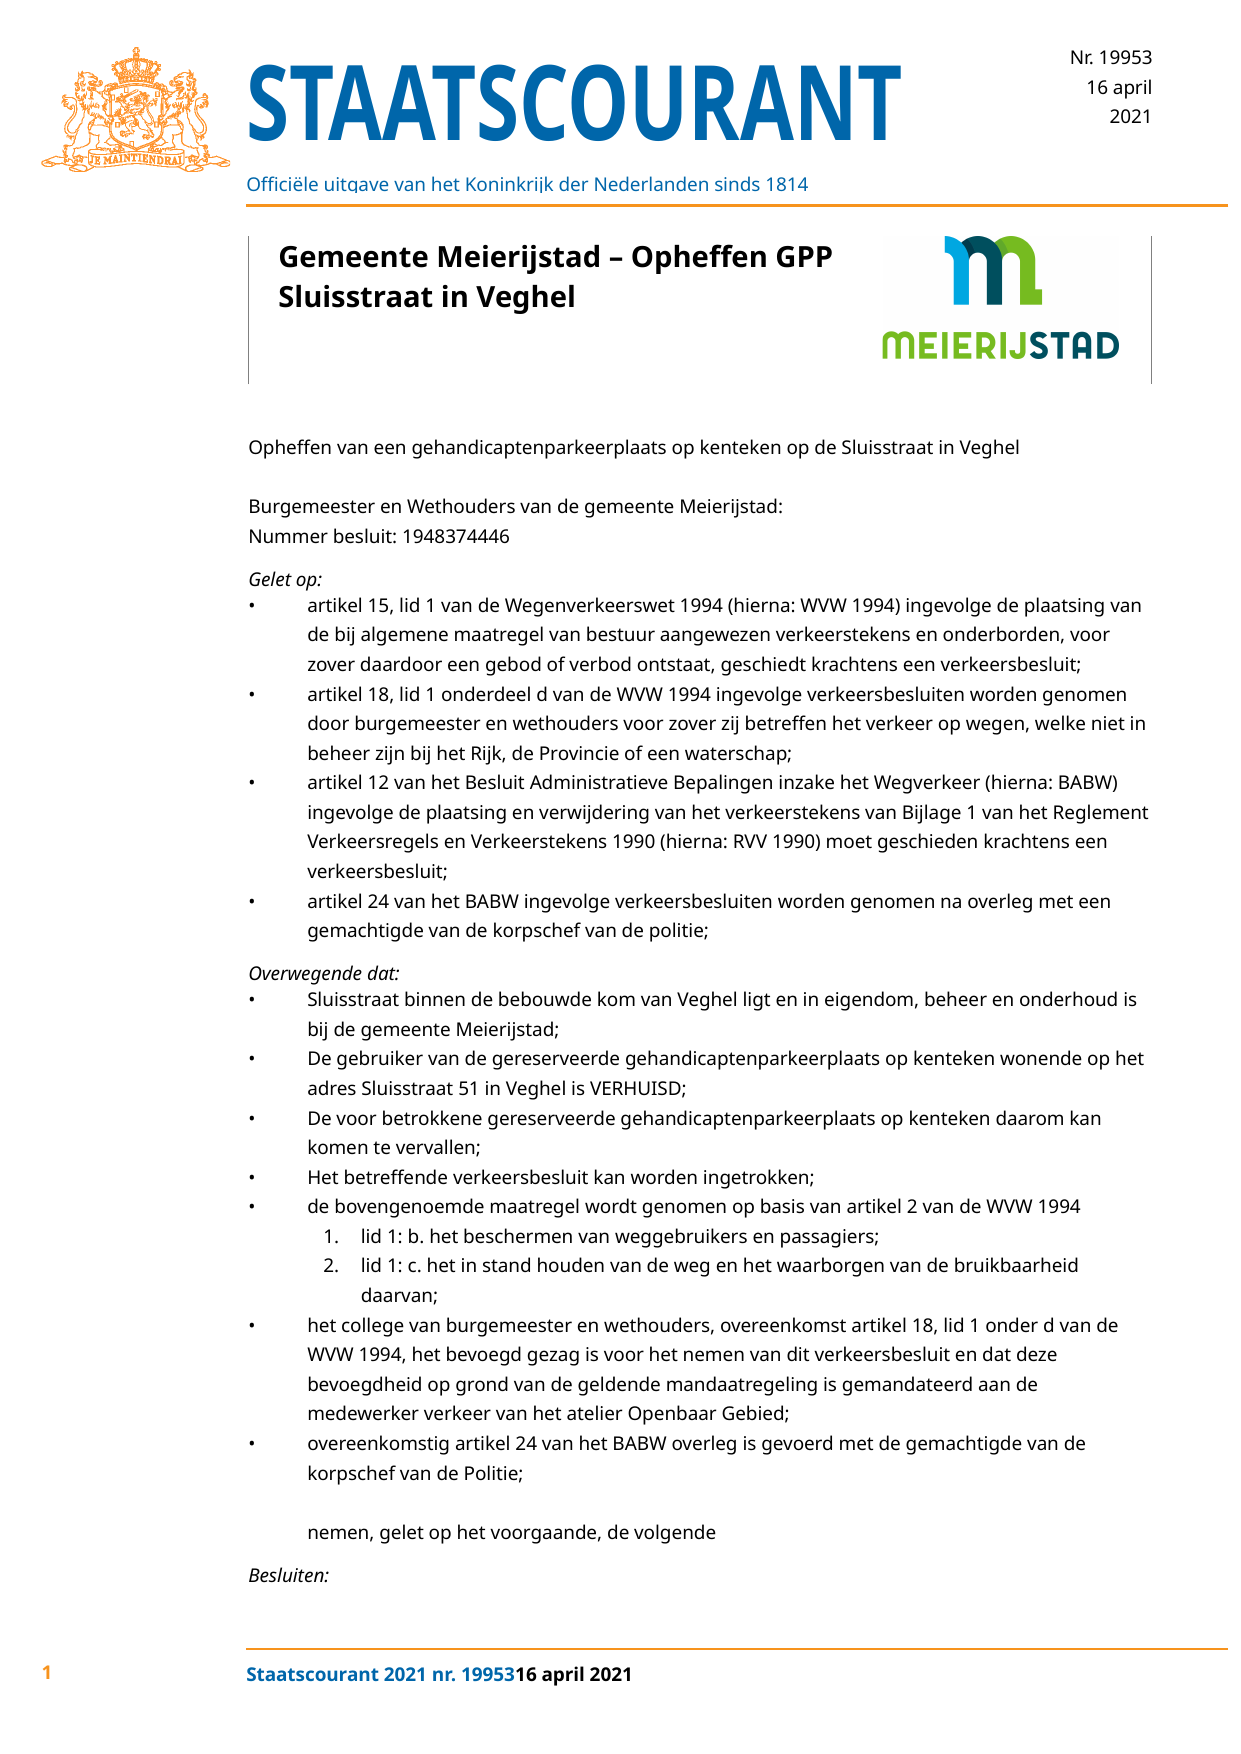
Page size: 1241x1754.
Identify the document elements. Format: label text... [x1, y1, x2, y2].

list artikel 15, lid 1 van de Wegenverkeerswet 1994 (hierna: WVW 1994) ingevolge de plaatsing van de bij algemene maatregel van bestuur aangewezen verkeerstekens en onderborden, voor zover daardoor een gebod of verbod ontstaat, geschiedt krachtens een verkeersbesluit; [248, 592, 1152, 677]
list nemen, gelet op het voorgaande, de volgende [248, 1519, 1152, 1544]
list De gebruiker van de gereserveerde gehandicaptenparkeerplaats op kenteken wonende op het adres Sluisstraat 51 in Veghel is VERHUISD; [248, 1046, 1152, 1101]
text Besluiten: [248, 1562, 1152, 1588]
list artikel 18, lid 1 onderdeel d van de WVW 1994 ingevolge verkeersbesluiten worden genomen door burgemeester en wethouders voor zover zij betreffen het verkeer op wegen, welke niet in beheer zijn bij het Rijk, de Provincie of een waterschap; [248, 681, 1152, 766]
text Overwegende dat: [248, 961, 1152, 986]
text Opheffen van een gehandicaptenparkeerplaats op kenteken op de Sluisstraat in Veghel [248, 434, 1152, 460]
table_header [850, 236, 882, 358]
picture [882, 236, 1119, 359]
table_header Gemeente Meierijstad – Opheffen GPP Sluisstraat in Veghel [249, 236, 850, 384]
list De voor betrokkene gereserveerde gehandicaptenparkeerplaats op kenteken daarom kan komen te vervallen; [248, 1105, 1152, 1160]
list de bovengenoemde maatregel wordt genomen op basis van artikel 2 van de WVW 1994 [248, 1193, 1152, 1219]
list Het betreffende verkeersbesluit kan worden ingetrokken; [248, 1164, 1152, 1189]
list overeenkomstig artikel 24 van het BABW overleg is gevoerd met de gemachtigde van de korpschef van de Politie; [248, 1430, 1152, 1485]
list lid 1: b. het beschermen van weggebruikers en passagiers; [323, 1223, 1152, 1249]
list lid 1: c. het in stand houden van de weg en het waarborgen van de bruikbaarheid daarvan; [323, 1253, 1152, 1308]
picture [41, 47, 231, 172]
text Gelet op: [248, 566, 1152, 592]
list het college van burgemeester en wethouders, overeenkomst artikel 18, lid 1 onder d van de WVW 1994, het bevoegd gezag is voor het nemen van dit verkeersbesluit en dat deze bevoegdheid op grond van de geldende mandaatregeling is gemandateerd aan de medewerker verkeer van het atelier Openbaar Gebied; [248, 1312, 1152, 1426]
table_header [850, 359, 1151, 384]
text Nummer besluit: 1948374446 [248, 523, 1152, 549]
table_header [1119, 236, 1151, 358]
text Burgemeester en Wethouders van de gemeente Meierijstad: [248, 494, 1152, 519]
list Sluisstraat binnen de bebouwde kom van Veghel ligt en in eigendom, beheer en onderhoud is bij de gemeente Meierijstad; [248, 986, 1152, 1042]
list artikel 12 van het Besluit Administratieve Bepalingen inzake het Wegverkeer (hierna: BABW) ingevolge de plaatsing en verwijdering van het verkeerstekens van Bijlage 1 van het Reglement Verkeersregels en Verkeerstekens 1990 (hierna: RVV 1990) moet geschieden krachtens een verkeersbesluit; [248, 769, 1152, 884]
list artikel 24 van het BABW ingevolge verkeersbesluiten worden genomen na overleg met een gemachtigde van de korpschef van de politie; [248, 888, 1152, 943]
